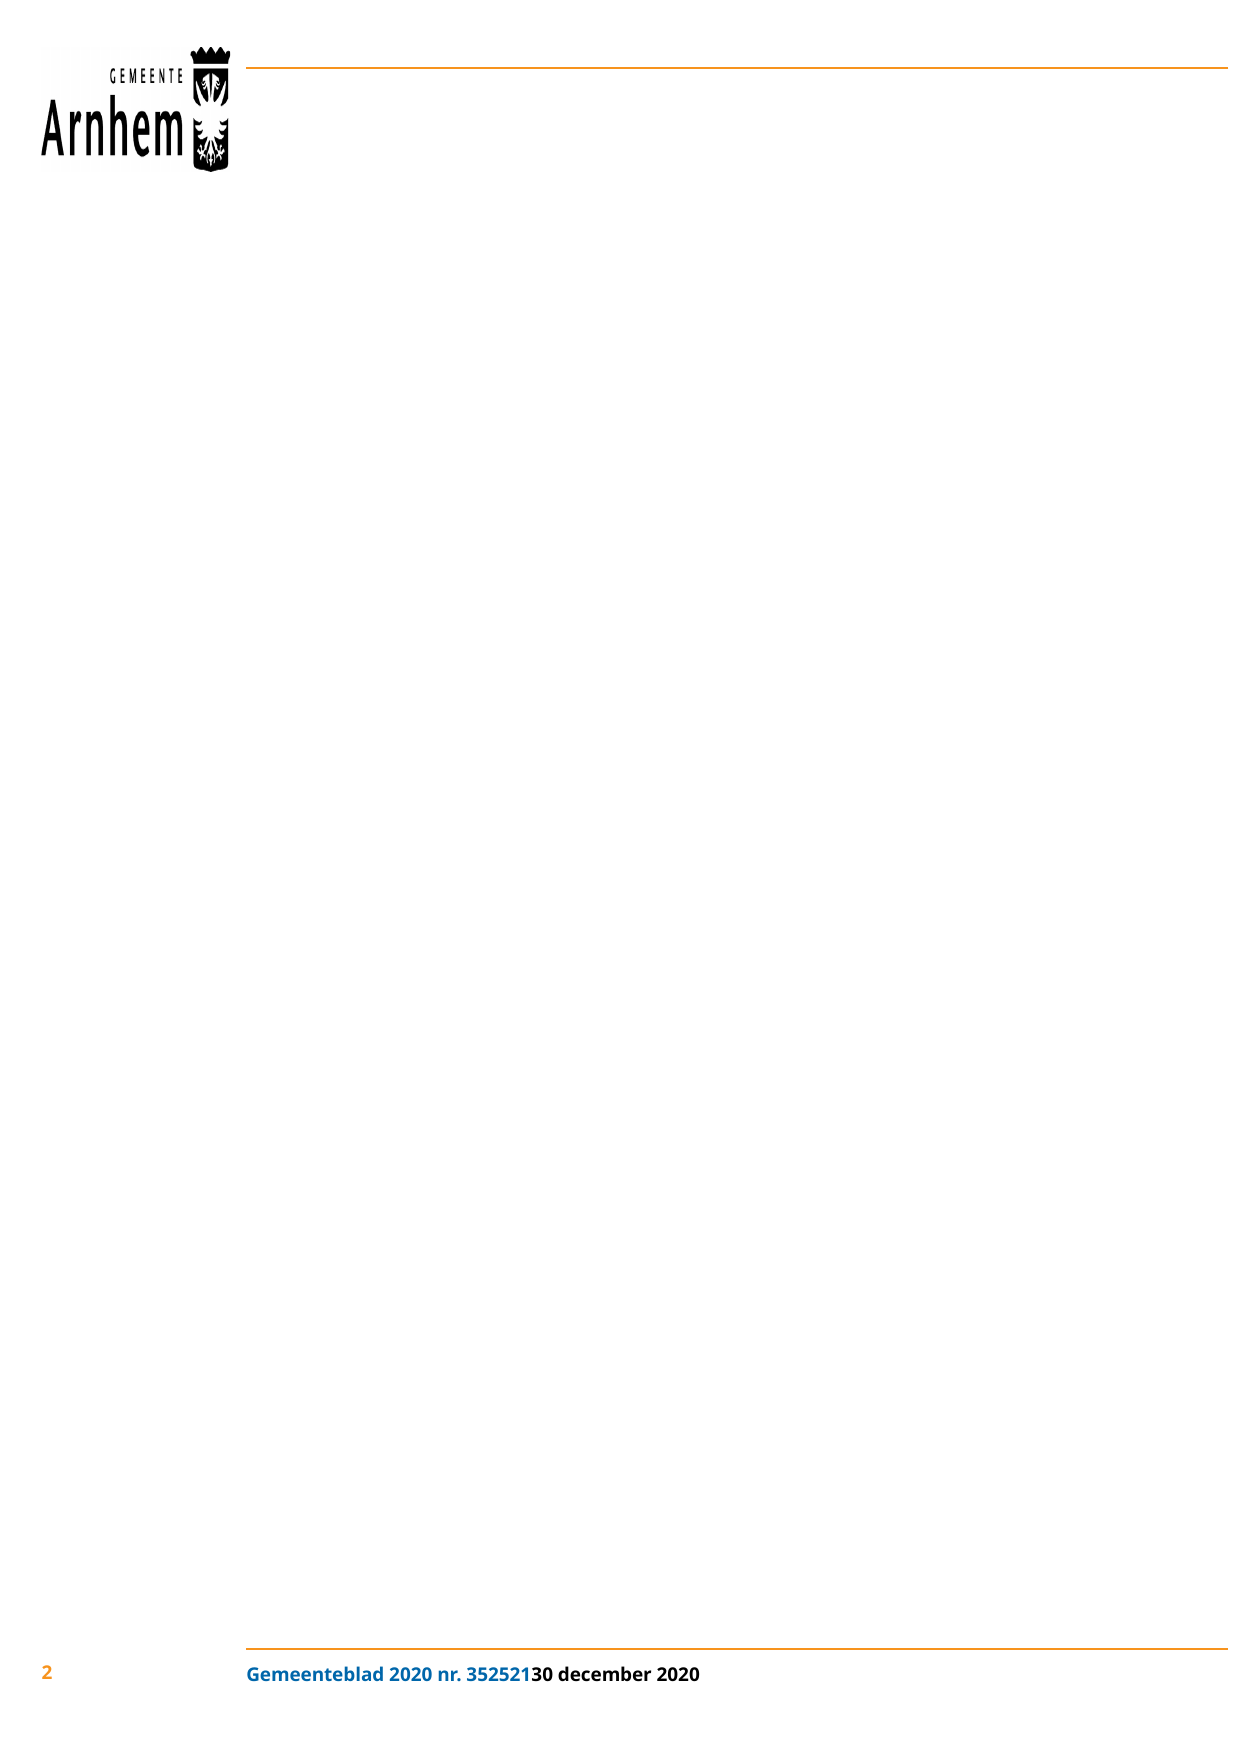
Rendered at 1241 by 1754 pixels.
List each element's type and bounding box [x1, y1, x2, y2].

picture [41, 47, 231, 172]
